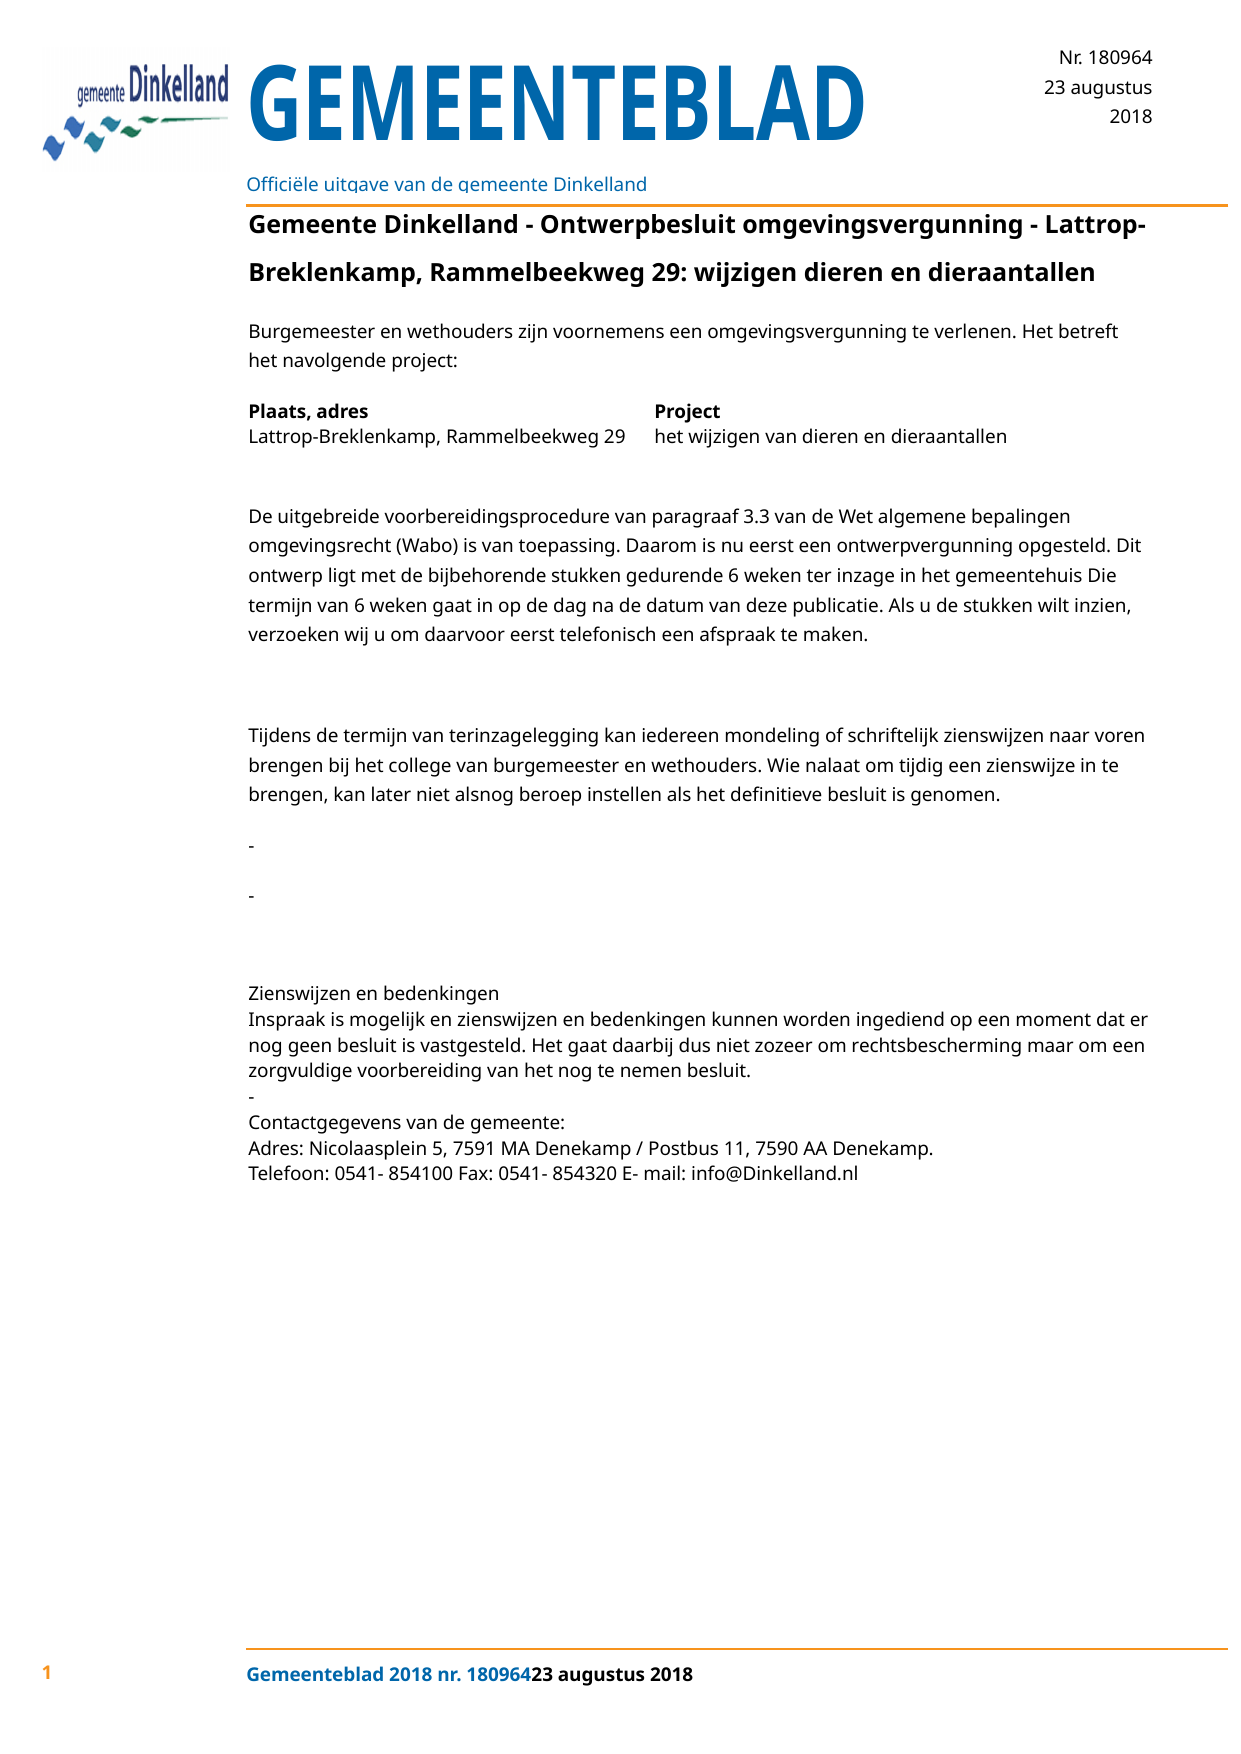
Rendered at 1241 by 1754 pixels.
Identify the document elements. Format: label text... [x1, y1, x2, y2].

table_cell het wijzigen van dieren en dieraantallen [654, 424, 1152, 449]
text Gemeente Dinkelland - Ontwerpbesluit omgevingsvergunning - Lattrop-Breklenkamp, Rammelbeekweg 29: wijzigen dieren en dieraantallen [248, 207, 1152, 288]
table_header Project [654, 398, 1152, 424]
table_cell Lattrop-Breklenkamp, Rammelbeekweg 29 [248, 424, 654, 449]
text Burgemeester en wethouders zijn voornemens een omgevingsvergunning te verlenen. Het betreft het navolgende project: [248, 318, 1152, 373]
text - [248, 1083, 1152, 1109]
text Contactgegevens van de gemeente: [248, 1109, 1152, 1135]
text Tijdens de termijn van terinzagelegging kan iedereen mondeling of schriftelijk zienswijzen naar voren brengen bij het college van burgemeester en wethouders. Wie nalaat om tijdig een zienswijze in te brengen, kan later niet alsnog beroep instellen als het definitieve besluit is genomen. [248, 722, 1152, 807]
text Adres: Nicolaasplein 5, 7591 MA Denekamp / Postbus 11, 7590 AA Denekamp. [248, 1135, 1152, 1161]
text De uitgebreide voorbereidingsprocedure van paragraaf 3.3 van de Wet algemene bepalingen omgevingsrecht (Wabo) is van toepassing. Daarom is nu eerst een ontwerpvergunning opgesteld. Dit ontwerp ligt met de bijbehorende stukken gedurende 6 weken ter inzage in het gemeentehuis Die termijn van 6 weken gaat in op de dag na de datum van deze publicatie. Als u de stukken wilt inzien, verzoeken wij u om daarvoor eerst telefonisch een afspraak te maken. [248, 503, 1152, 647]
text - [248, 832, 1152, 858]
text - [248, 882, 1152, 908]
text Inspraak is mogelijk en zienswijzen en bedenkingen kunnen worden ingediend op een moment dat er nog geen besluit is vastgesteld. Het gaat daarbij dus niet zozeer om rechtsbescherming maar om een zorgvuldige voorbereiding van het nog te nemen besluit. [248, 1006, 1152, 1083]
picture [41, 47, 231, 172]
text Zienswijzen en bedenkingen [248, 981, 1152, 1006]
text Telefoon: 0541- 854100 Fax: 0541- 854320 E- mail: info@Dinkelland.nl [248, 1161, 1152, 1186]
table_header Plaats, adres [248, 398, 654, 424]
